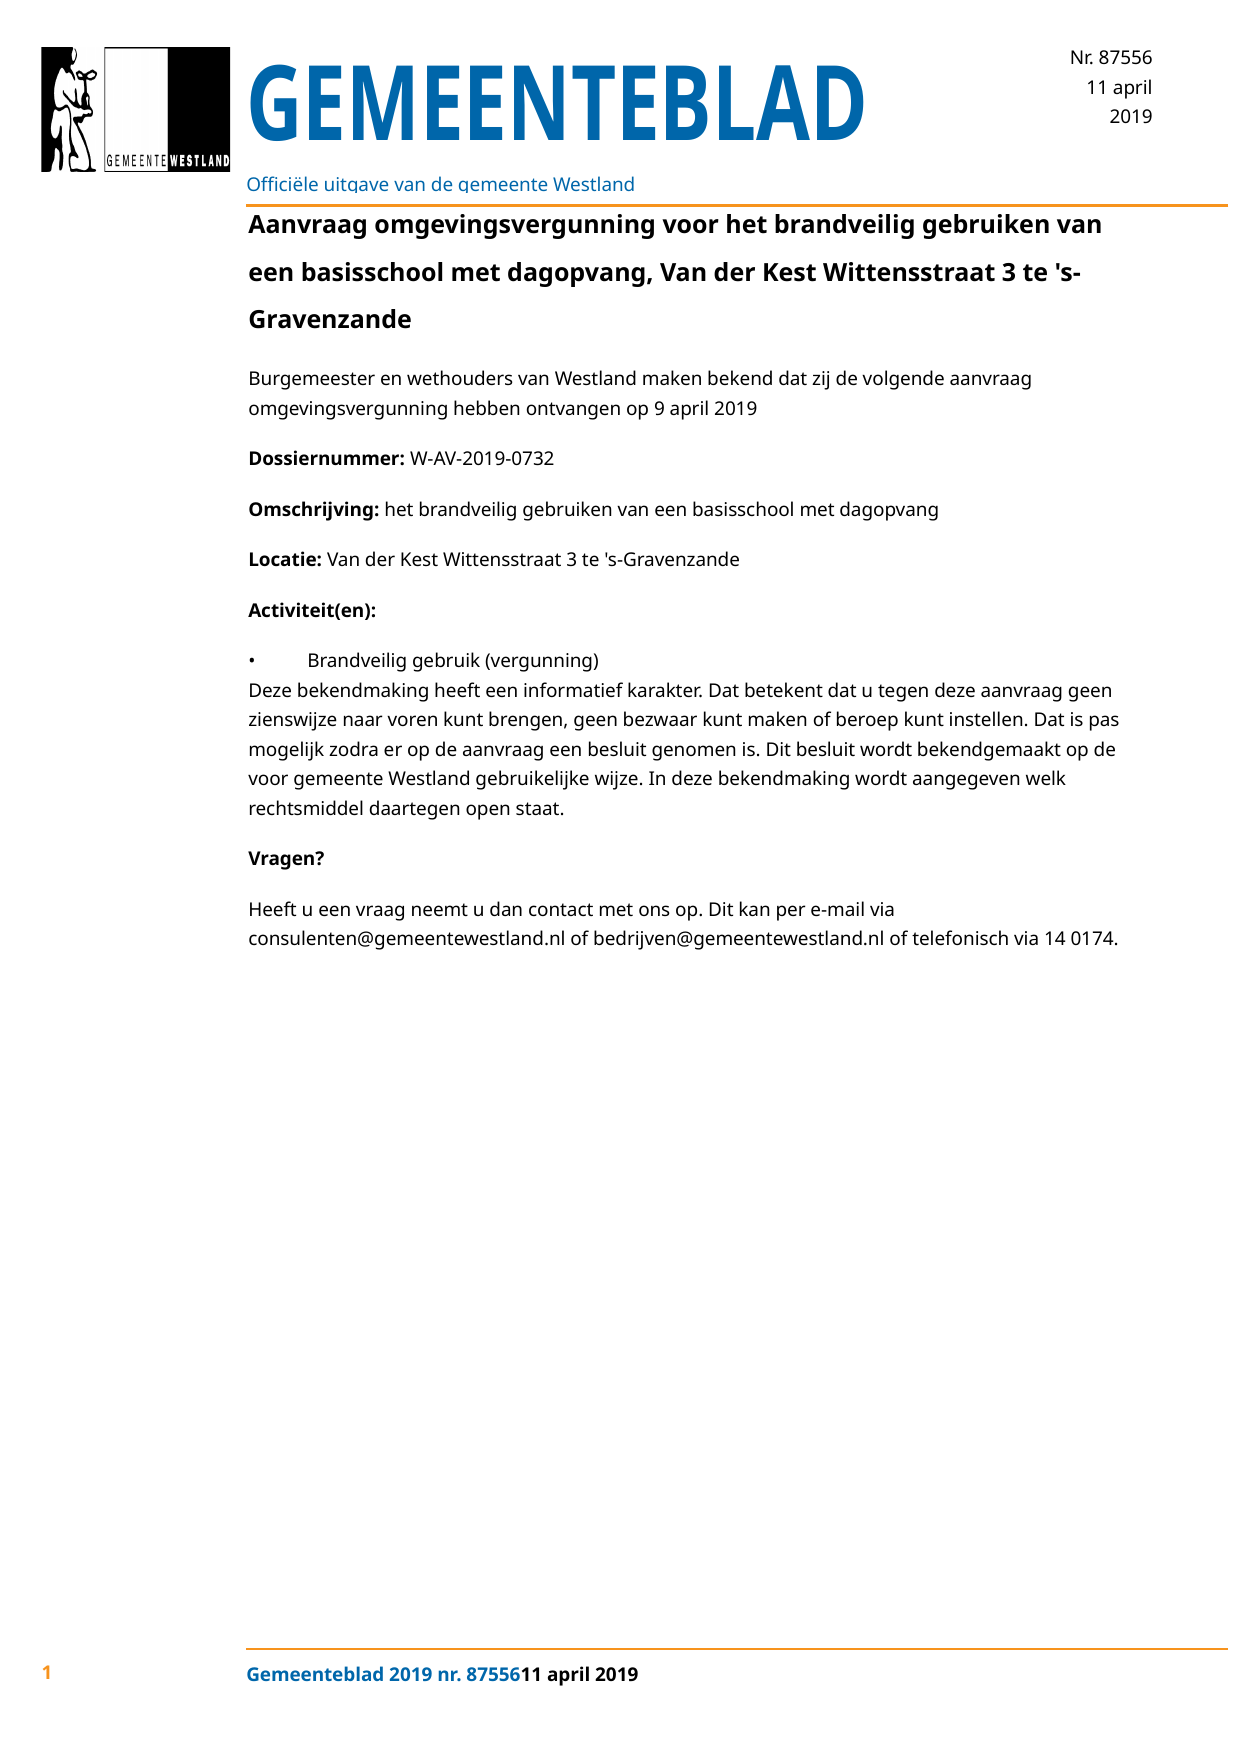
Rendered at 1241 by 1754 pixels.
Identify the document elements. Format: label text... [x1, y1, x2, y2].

text Deze bekendmaking heeft een informatief karakter. Dat betekent dat u tegen deze aanvraag geen zienswijze naar voren kunt brengen, geen bezwaar kunt maken of beroep kunt instellen. Dat is pas mogelijk zodra er op de aanvraag een besluit genomen is. Dit besluit wordt bekendgemaakt op de voor gemeente Westland gebruikelijke wijze. In deze bekendmaking wordt aangegeven welk rechtsmiddel daartegen open staat. [248, 677, 1152, 821]
picture [41, 47, 231, 172]
list Brandveilig gebruik (vergunning) [248, 647, 1152, 673]
text Vragen? [248, 846, 1152, 871]
text Locatie: Van der Kest Wittensstraat 3 te 's-Gravenzande [248, 546, 1152, 572]
text Heeft u een vraag neemt u dan contact met ons op. Dit kan per e-mail via consulenten@gemeentewestland.nl of bedrijven@gemeentewestland.nl of telefonisch via 14 0174. [248, 896, 1152, 951]
text Omschrijving: het brandveilig gebruiken van een basisschool met dagopvang [248, 496, 1152, 522]
text Burgemeester en wethouders van Westland maken bekend dat zij de volgende aanvraag omgevingsvergunning hebben ontvangen op 9 april 2019 [248, 366, 1152, 421]
text Aanvraag omgevingsvergunning voor het brandveilig gebruiken van een basisschool met dagopvang, Van der Kest Wittensstraat 3 te 's-Gravenzande [248, 207, 1152, 336]
text Dossiernummer: W-AV-2019-0732 [248, 446, 1152, 471]
text Activiteit(en): [248, 597, 1152, 622]
